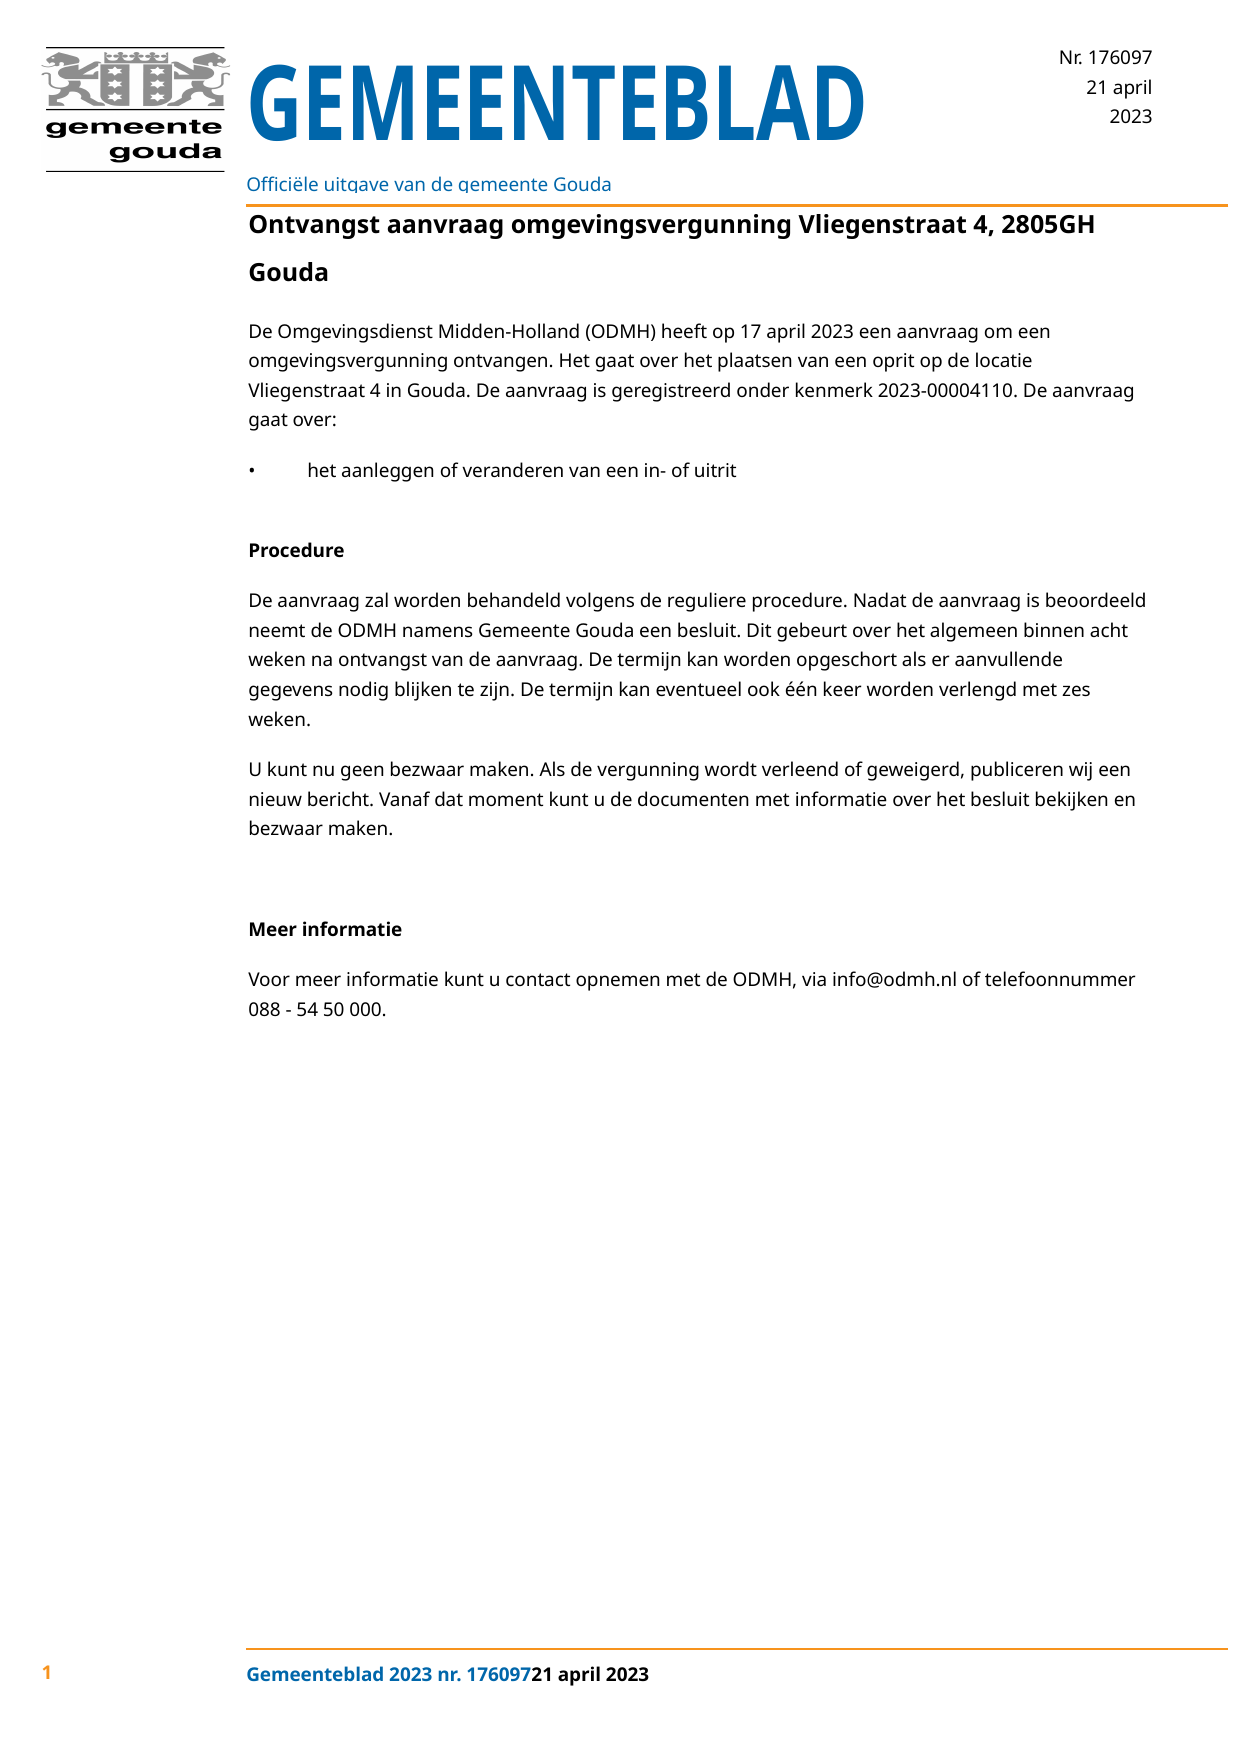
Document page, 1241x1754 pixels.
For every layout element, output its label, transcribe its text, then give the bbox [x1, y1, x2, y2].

text Procedure [248, 537, 1152, 563]
text Voor meer informatie kunt u contact opnemen met de ODMH, via info@odmh.nl of telefoonnummer 088 - 54 50 000. [248, 967, 1152, 1022]
text De Omgevingsdienst Midden-Holland (ODMH) heeft op 17 april 2023 een aanvraag om een omgevingsvergunning ontvangen. Het gaat over het plaatsen van een oprit op de locatie Vliegenstraat 4 in Gouda. De aanvraag is geregistreerd onder kenmerk 2023-00004110. De aanvraag gaat over: [248, 318, 1152, 432]
text Ontvangst aanvraag omgevingsvergunning Vliegenstraat 4, 2805GH Gouda [248, 207, 1152, 288]
text De aanvraag zal worden behandeld volgens de reguliere procedure. Nadat de aanvraag is beoordeeld neemt de ODMH namens Gemeente Gouda een besluit. Dit gebeurt over het algemeen binnen acht weken na ontvangst van de aanvraag. De termijn kan worden opgeschort als er aanvullende gegevens nodig blijken te zijn. De termijn kan eventueel ook één keer worden verlengd met zes weken. [248, 587, 1152, 732]
text Meer informatie [248, 916, 1152, 942]
list het aanleggen of veranderen van een in- of uitrit [248, 457, 1152, 483]
text U kunt nu geen bezwaar maken. Als de vergunning wordt verleend of geweigerd, publiceren wij een nieuw bericht. Vanaf dat moment kunt u de documenten met informatie over het besluit bekijken en bezwaar maken. [248, 756, 1152, 841]
picture [41, 47, 231, 172]
